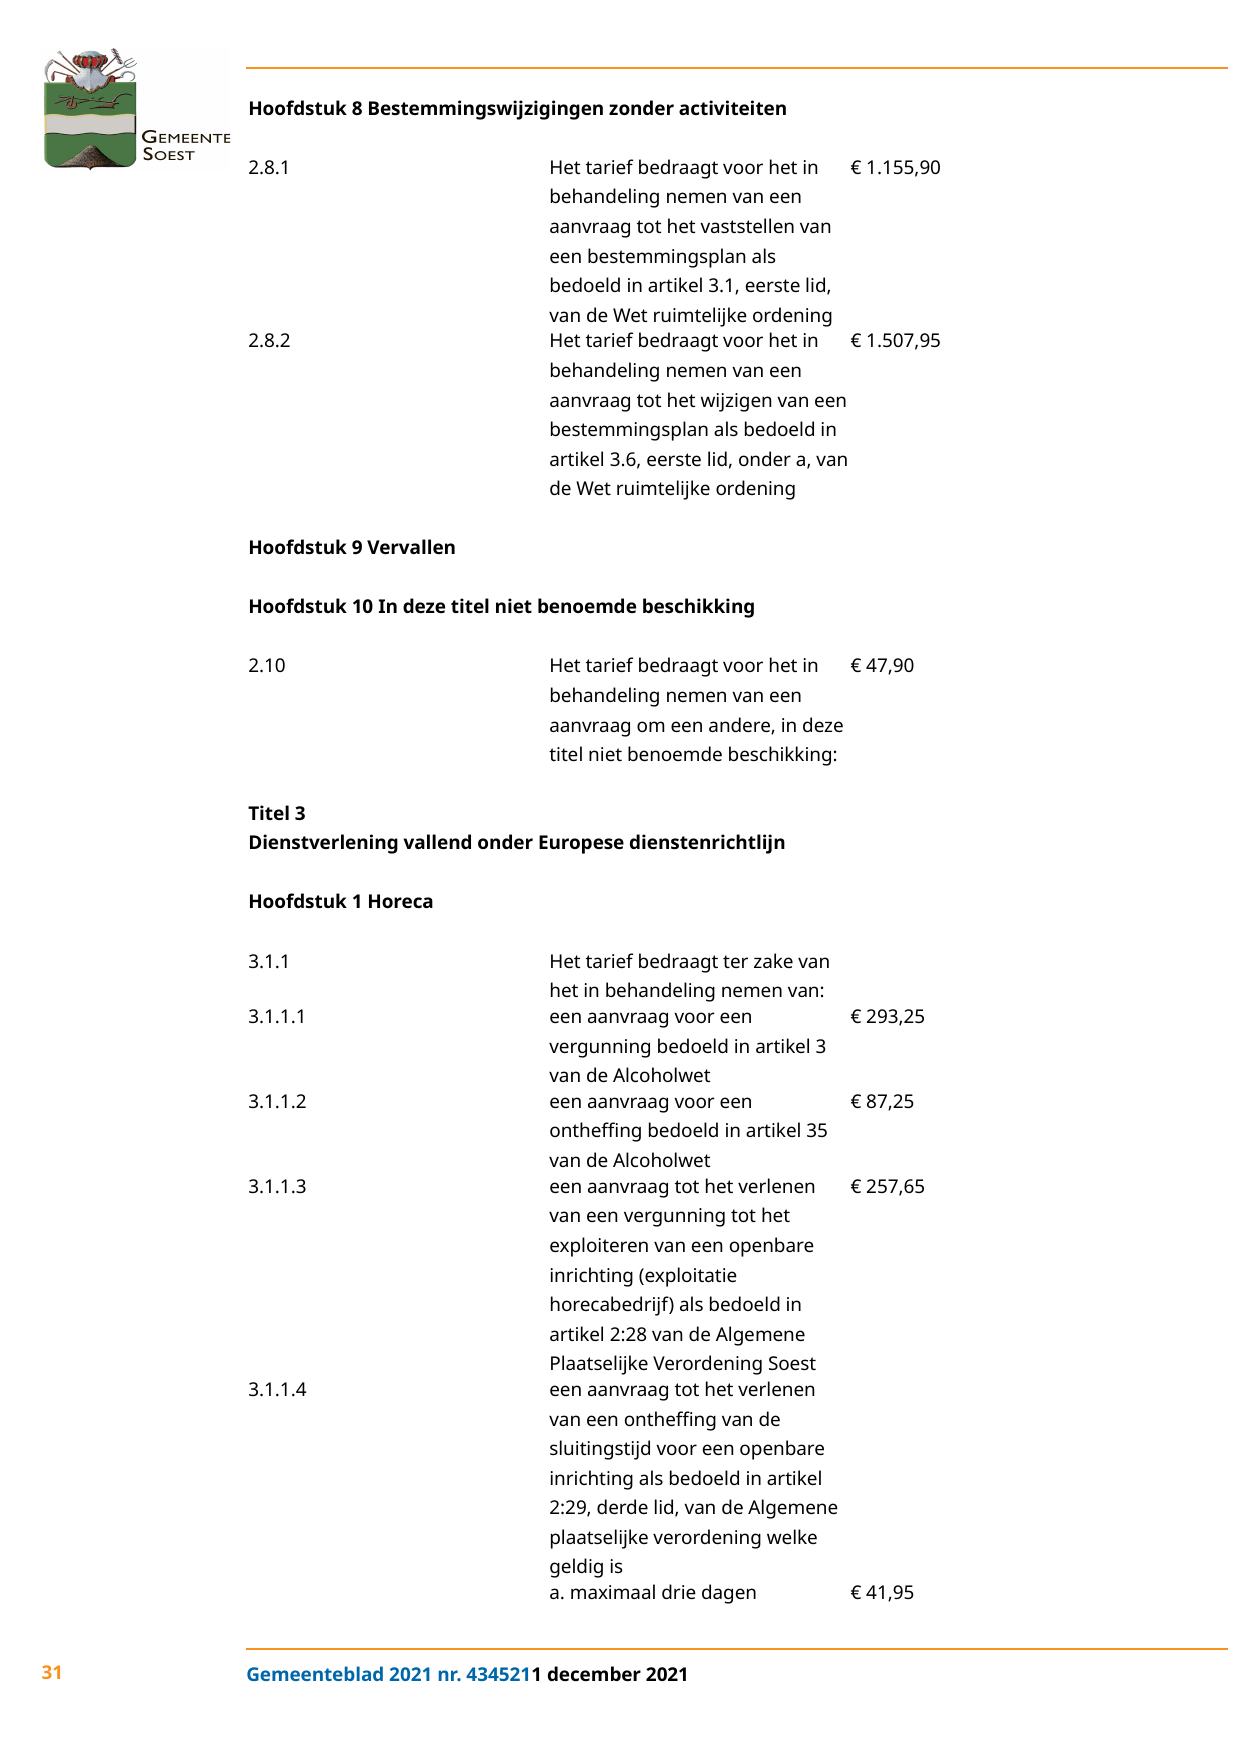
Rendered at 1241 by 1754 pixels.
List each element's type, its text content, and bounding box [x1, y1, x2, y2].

text Hoofdstuk 10 In deze titel niet benoemde beschikking [248, 593, 1152, 619]
table_header Het tarief bedraagt ter zake van het in behandeling nemen van: [549, 948, 850, 1003]
text Titel 3 [248, 800, 1152, 826]
table_cell 3.1.1.1 [248, 1003, 549, 1088]
text Dienstverlening vallend onder Europese dienstenrichtlijn [248, 829, 1152, 855]
table_header Het tarief bedraagt voor het in behandeling nemen van een aanvraag tot het vaststellen van een bestemmingsplan als bedoeld in artikel 3.1, eerste lid, van de Wet ruimtelijke ordening [549, 154, 850, 328]
table_header [850, 948, 1152, 1003]
table_cell een aanvraag voor een vergunning bedoeld in artikel 3 van de Alcoholwet [549, 1003, 850, 1088]
table_header 3.1.1 [248, 948, 549, 1003]
table_header € 1.155,90 [850, 154, 1152, 328]
table_cell € 293,25 [850, 1003, 1152, 1088]
text Hoofdstuk 1 Horeca [248, 889, 1152, 914]
table_cell 3.1.1.4 [248, 1376, 549, 1579]
picture [41, 47, 231, 172]
table_cell € 41,95 [850, 1580, 1152, 1605]
table_cell € 257,65 [850, 1173, 1152, 1376]
table_header € 47,90 [850, 653, 1152, 767]
text Hoofdstuk 9 Vervallen [248, 534, 1152, 560]
table_cell [248, 1580, 549, 1605]
table_cell 3.1.1.2 [248, 1088, 549, 1173]
table_cell een aanvraag voor een ontheffing bedoeld in artikel 35 van de Alcoholwet [549, 1088, 850, 1173]
table_header 2.10 [248, 653, 549, 767]
table_header Het tarief bedraagt voor het in behandeling nemen van een aanvraag om een andere, in deze titel niet benoemde beschikking: [549, 653, 850, 767]
table_cell € 87,25 [850, 1088, 1152, 1173]
table_cell € 1.507,95 [850, 328, 1152, 501]
text Hoofdstuk 8 Bestemmingswijzigingen zonder activiteiten [248, 95, 1152, 121]
table_cell een aanvraag tot het verlenen van een ontheffing van de sluitingstijd voor een openbare inrichting als bedoeld in artikel 2:29, derde lid, van de Algemene plaatselijke verordening welke geldig is [549, 1376, 850, 1579]
table_cell a. maximaal drie dagen [549, 1580, 850, 1605]
table_cell 2.8.2 [248, 328, 549, 501]
table_cell [850, 1376, 1152, 1579]
table_header 2.8.1 [248, 154, 549, 328]
table_cell 3.1.1.3 [248, 1173, 549, 1376]
table_cell Het tarief bedraagt voor het in behandeling nemen van een aanvraag tot het wijzigen van een bestemmingsplan als bedoeld in artikel 3.6, eerste lid, onder a, van de Wet ruimtelijke ordening [549, 328, 850, 501]
table_cell een aanvraag tot het verlenen van een vergunning tot het exploiteren van een openbare inrichting (exploitatie horecabedrijf) als bedoeld in artikel 2:28 van de Algemene Plaatselijke Verordening Soest [549, 1173, 850, 1376]
